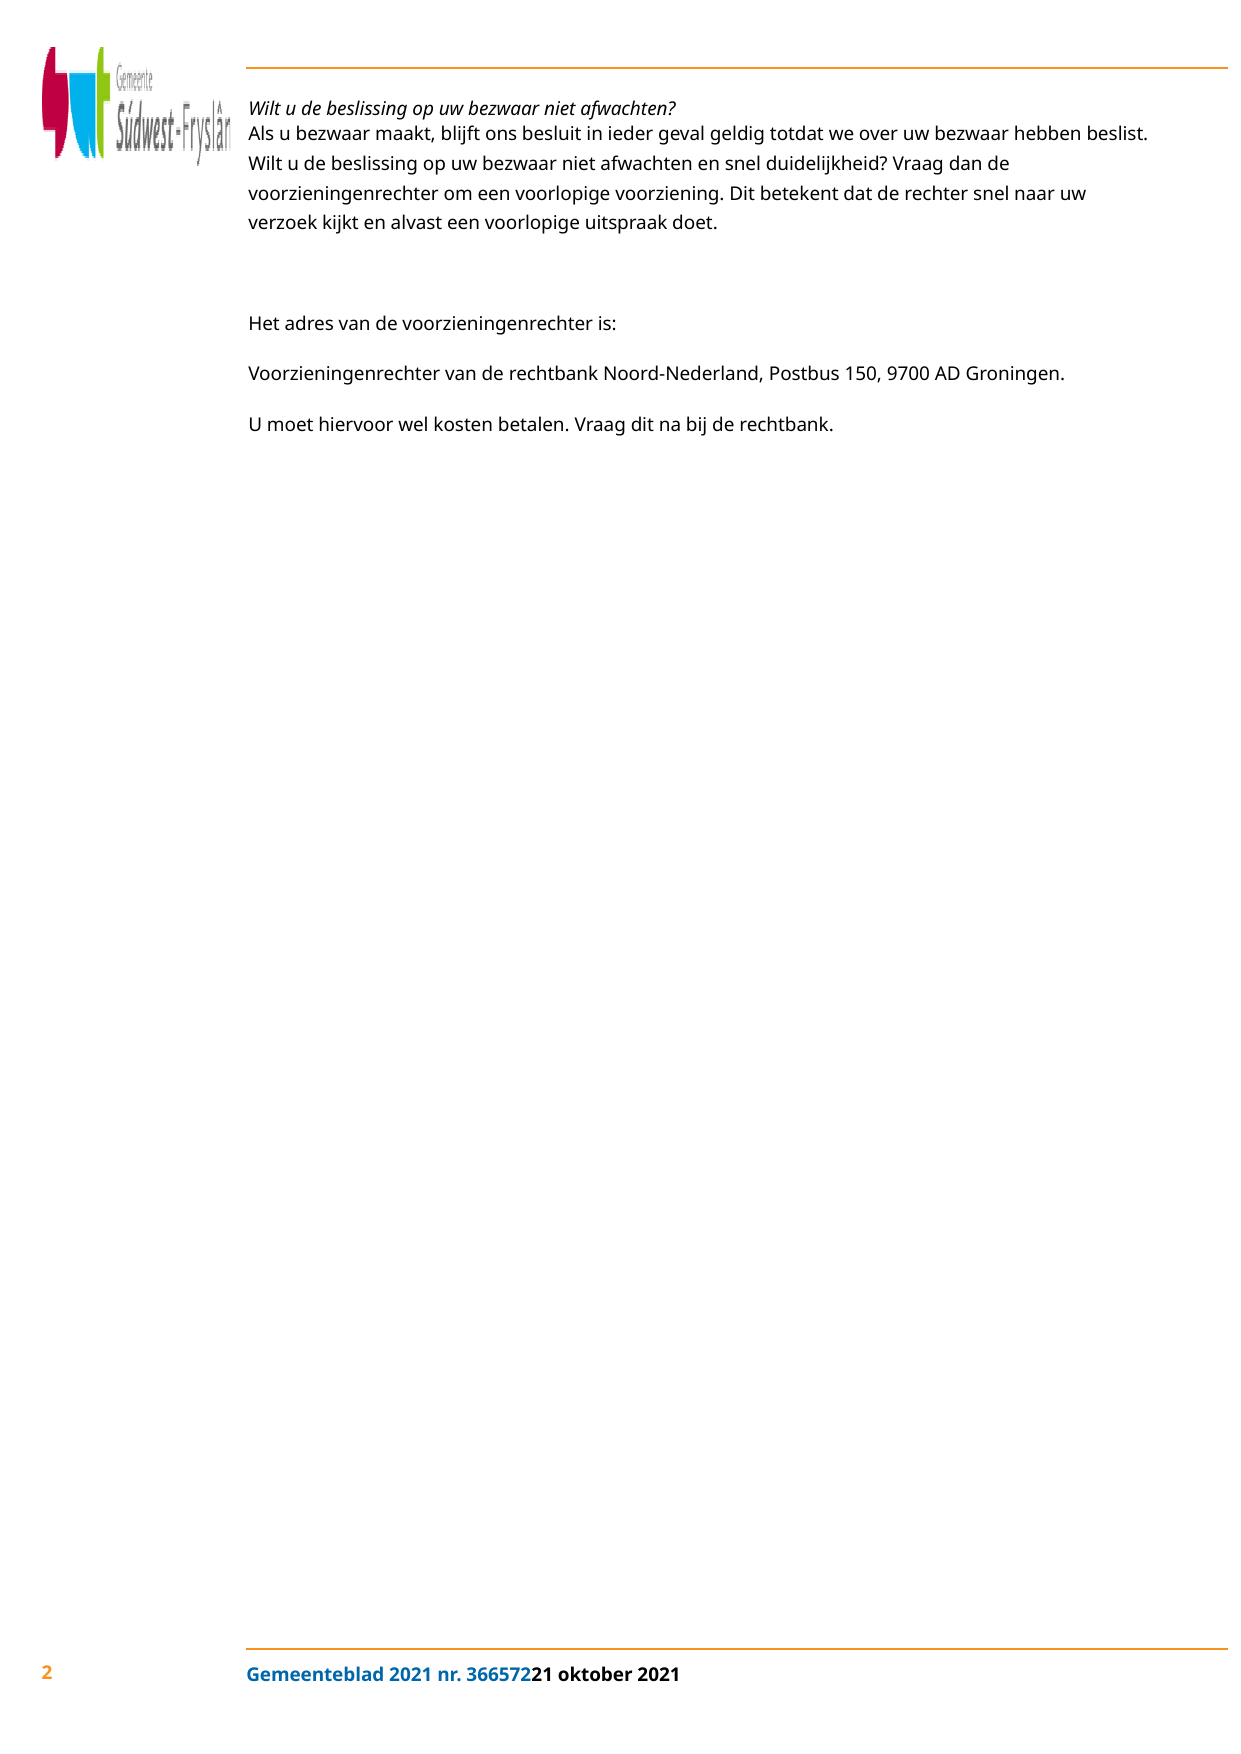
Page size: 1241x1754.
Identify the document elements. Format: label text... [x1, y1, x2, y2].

text Het adres van de voorzieningenrechter is: [248, 310, 1152, 336]
picture [41, 47, 231, 172]
text U moet hiervoor wel kosten betalen. Vraag dit na bij de rechtbank. [248, 411, 1152, 437]
text Wilt u de beslissing op uw bezwaar niet afwachten? [248, 95, 1152, 121]
text Voorzieningenrechter van de rechtbank Noord-Nederland, Postbus 150, 9700 AD Groningen. [248, 361, 1152, 386]
text Als u bezwaar maakt, blijft ons besluit in ieder geval geldig totdat we over uw bezwaar hebben beslist. Wilt u de beslissing op uw bezwaar niet afwachten en snel duidelijkheid? Vraag dan de voorzieningenrechter om een voorlopige voorziening. Dit betekent dat de rechter snel naar uw verzoek kijkt en alvast een voorlopige uitspraak doet. [248, 121, 1152, 235]
